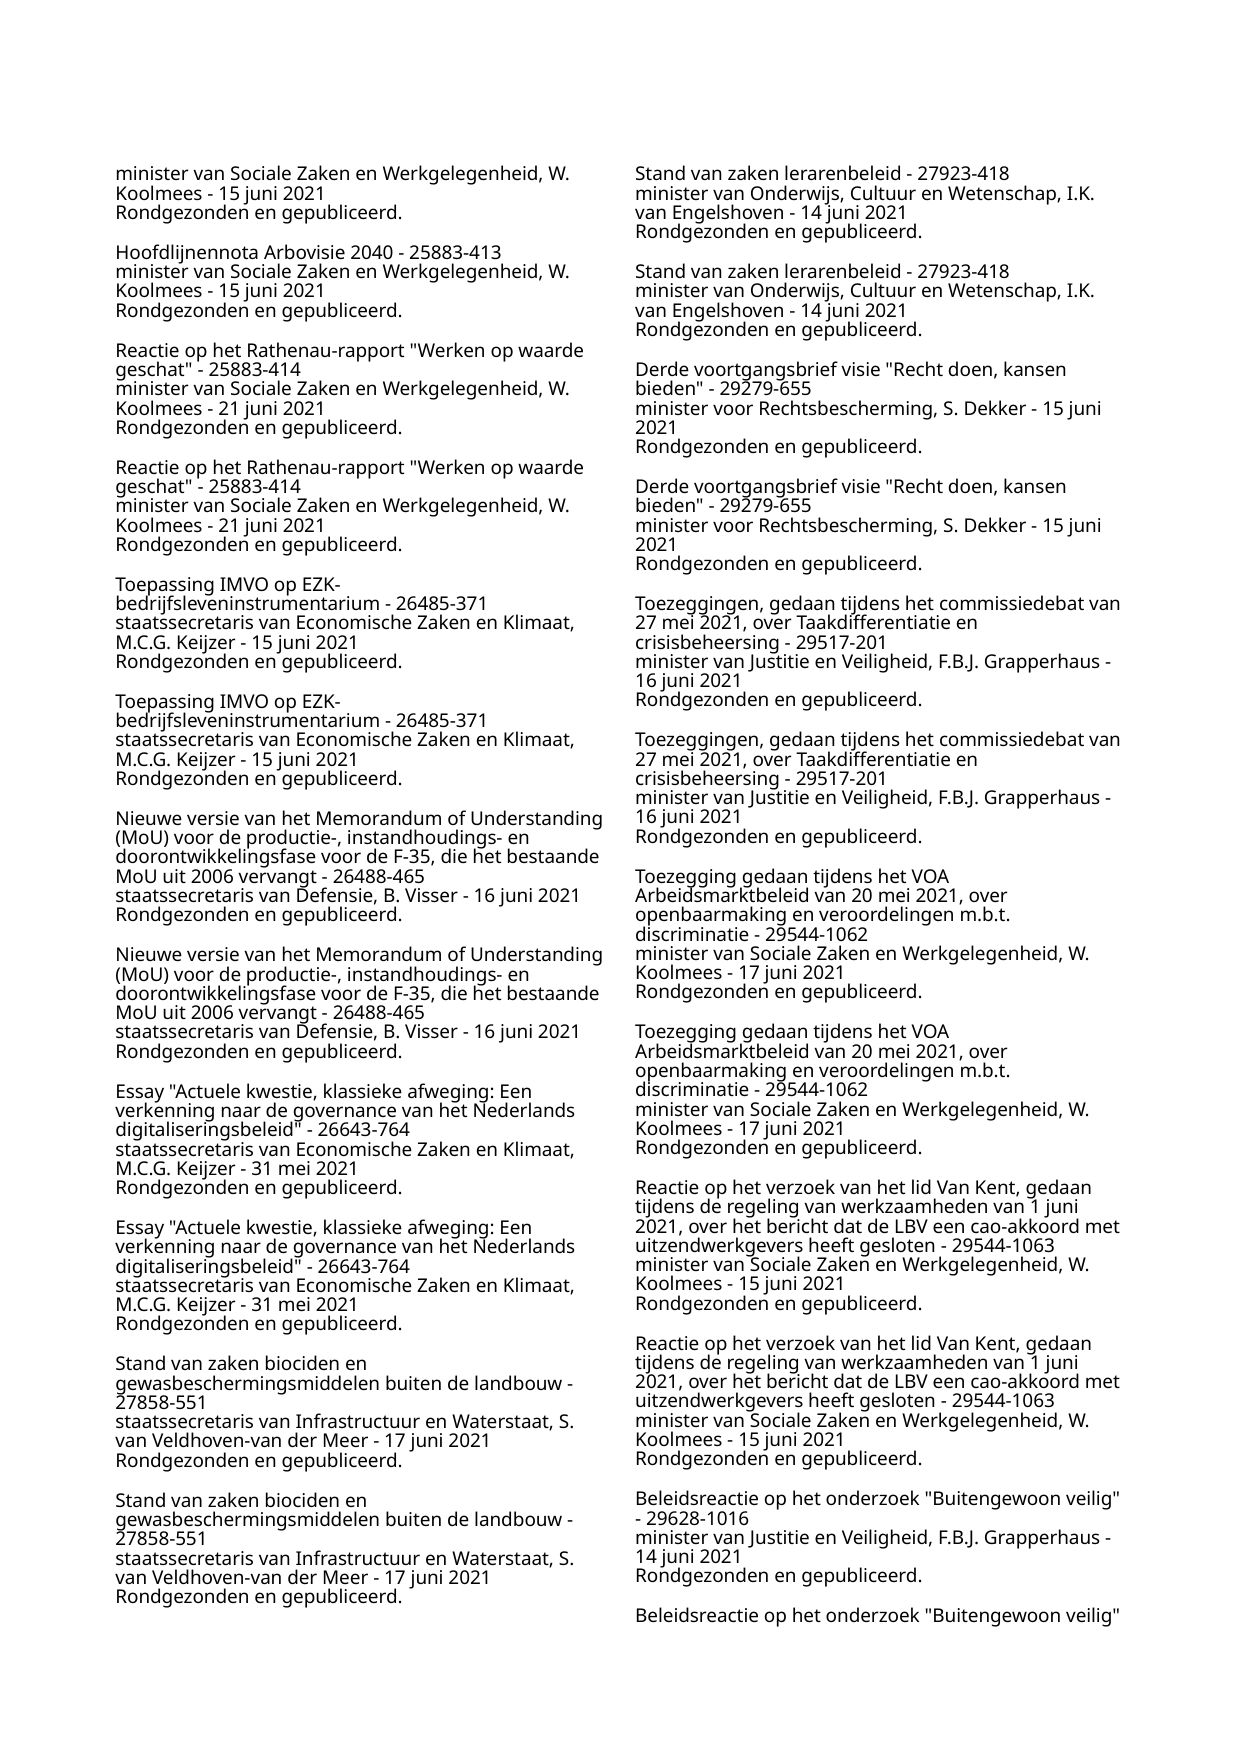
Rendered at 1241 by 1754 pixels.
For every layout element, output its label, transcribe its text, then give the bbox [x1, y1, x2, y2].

text minister van Sociale Zaken en Werkgelegenheid, W. Koolmees - 15 juni 2021 [115, 165, 605, 204]
text Hoofdlijnennota Arbovisie 2040 - 25883-413 [115, 244, 605, 263]
text Rondgezonden en gepubliceerd. [115, 204, 605, 223]
text Rondgezonden en gepubliceerd. [635, 555, 1125, 574]
text staatssecretaris van Economische Zaken en Klimaat, M.C.G. Keijzer - 31 mei 2021 [115, 1141, 605, 1179]
text minister van Sociale Zaken en Werkgelegenheid, W. Koolmees - 15 juni 2021 [115, 263, 605, 302]
text minister van Justitie en Veiligheid, F.B.J. Grapperhaus - 16 juni 2021 [635, 653, 1125, 691]
text Rondgezonden en gepubliceerd. [635, 1567, 1125, 1587]
text Essay "Actuele kwestie, klassieke afweging: Een verkenning naar de governance van het Nederlands digitaliseringsbeleid" - 26643-764 [115, 1219, 605, 1277]
text minister van Onderwijs, Cultuur en Wetenschap, I.K. van Engelshoven - 14 juni 2021 [635, 184, 1125, 223]
text minister van Sociale Zaken en Werkgelegenheid, W. Koolmees - 21 juni 2021 [115, 380, 605, 419]
text Beleidsreactie op het onderzoek "Buitengewoon veilig" - 29628-1016 [635, 1490, 1125, 1529]
text Rondgezonden en gepubliceerd. [115, 1452, 605, 1471]
text minister van Sociale Zaken en Werkgelegenheid, W. Koolmees - 17 juni 2021 [635, 945, 1125, 983]
text minister van Sociale Zaken en Werkgelegenheid, W. Koolmees - 15 juni 2021 [635, 1412, 1125, 1450]
text staatssecretaris van Economische Zaken en Klimaat, M.C.G. Keijzer - 15 juni 2021 [115, 731, 605, 770]
text Rondgezonden en gepubliceerd. [635, 691, 1125, 711]
text Rondgezonden en gepubliceerd. [115, 302, 605, 321]
text Beleidsreactie op het onderzoek "Buitengewoon veilig" [635, 1607, 1125, 1627]
text Rondgezonden en gepubliceerd. [635, 1139, 1125, 1158]
text Essay "Actuele kwestie, klassieke afweging: Een verkenning naar de governance van het Nederlands digitaliseringsbeleid" - 26643-764 [115, 1083, 605, 1141]
text Toepassing IMVO op EZK-bedrijfsleveninstrumentarium - 26485-371 [115, 576, 605, 614]
text staatssecretaris van Infrastructuur en Waterstaat, S. van Veldhoven-van der Meer - 17 juni 2021 [115, 1413, 605, 1452]
text Stand van zaken lerarenbeleid - 27923-418 [635, 165, 1125, 184]
text Rondgezonden en gepubliceerd. [115, 653, 605, 672]
text staatssecretaris van Economische Zaken en Klimaat, M.C.G. Keijzer - 31 mei 2021 [115, 1277, 605, 1315]
text staatssecretaris van Economische Zaken en Klimaat, M.C.G. Keijzer - 15 juni 2021 [115, 614, 605, 653]
text Rondgezonden en gepubliceerd. [635, 223, 1125, 242]
text Stand van zaken biociden en gewasbeschermingsmiddelen buiten de landbouw - 27858-551 [115, 1355, 605, 1413]
text Nieuwe versie van het Memorandum of Understanding (MoU) voor de productie-, instandhoudings- en doorontwikkelingsfase voor de F-35, die het bestaande MoU uit 2006 vervangt - 26488-465 [115, 946, 605, 1023]
text Reactie op het verzoek van het lid Van Kent, gedaan tijdens de regeling van werkzaamheden van 1 juni 2021, over het bericht dat de LBV een cao-akkoord met uitzendwerkgevers heeft gesloten - 29544-1063 [635, 1335, 1125, 1412]
text minister voor Rechtsbescherming, S. Dekker - 15 juni 2021 [635, 399, 1125, 438]
text Toezegging gedaan tijdens het VOA Arbeidsmarktbeleid van 20 mei 2021, over openbaarmaking en veroordelingen m.b.t. discriminatie - 29544-1062 [635, 1023, 1125, 1101]
text Reactie op het Rathenau-rapport "Werken op waarde geschat" - 25883-414 [115, 459, 605, 497]
text Rondgezonden en gepubliceerd. [115, 770, 605, 789]
text Nieuwe versie van het Memorandum of Understanding (MoU) voor de productie-, instandhoudings- en doorontwikkelingsfase voor de F-35, die het bestaande MoU uit 2006 vervangt - 26488-465 [115, 810, 605, 887]
text Rondgezonden en gepubliceerd. [115, 1588, 605, 1607]
text Rondgezonden en gepubliceerd. [635, 438, 1125, 457]
text staatssecretaris van Defensie, B. Visser - 16 juni 2021 [115, 887, 605, 906]
text Rondgezonden en gepubliceerd. [115, 906, 605, 926]
text Rondgezonden en gepubliceerd. [635, 828, 1125, 847]
text Toezeggingen, gedaan tijdens het commissiedebat van 27 mei 2021, over Taakdifferentiatie en crisisbeheersing - 29517-201 [635, 595, 1125, 653]
text minister van Sociale Zaken en Werkgelegenheid, W. Koolmees - 15 juni 2021 [635, 1256, 1125, 1295]
text Rondgezonden en gepubliceerd. [115, 536, 605, 555]
text minister van Sociale Zaken en Werkgelegenheid, W. Koolmees - 17 juni 2021 [635, 1101, 1125, 1139]
text staatssecretaris van Defensie, B. Visser - 16 juni 2021 [115, 1023, 605, 1043]
text minister van Justitie en Veiligheid, F.B.J. Grapperhaus - 16 juni 2021 [635, 789, 1125, 828]
text Rondgezonden en gepubliceerd. [635, 1450, 1125, 1469]
text minister van Justitie en Veiligheid, F.B.J. Grapperhaus - 14 juni 2021 [635, 1529, 1125, 1567]
text minister van Onderwijs, Cultuur en Wetenschap, I.K. van Engelshoven - 14 juni 2021 [635, 282, 1125, 321]
text Stand van zaken biociden en gewasbeschermingsmiddelen buiten de landbouw - 27858-551 [115, 1492, 605, 1549]
text Toepassing IMVO op EZK-bedrijfsleveninstrumentarium - 26485-371 [115, 693, 605, 731]
text Rondgezonden en gepubliceerd. [115, 419, 605, 438]
text Stand van zaken lerarenbeleid - 27923-418 [635, 263, 1125, 282]
text Rondgezonden en gepubliceerd. [115, 1179, 605, 1198]
text Rondgezonden en gepubliceerd. [635, 1295, 1125, 1314]
text Derde voortgangsbrief visie "Recht doen, kansen bieden" - 29279-655 [635, 478, 1125, 517]
text Reactie op het Rathenau-rapport "Werken op waarde geschat" - 25883-414 [115, 342, 605, 380]
text Toezeggingen, gedaan tijdens het commissiedebat van 27 mei 2021, over Taakdifferentiatie en crisisbeheersing - 29517-201 [635, 731, 1125, 789]
text minister van Sociale Zaken en Werkgelegenheid, W. Koolmees - 21 juni 2021 [115, 497, 605, 536]
text Derde voortgangsbrief visie "Recht doen, kansen bieden" - 29279-655 [635, 361, 1125, 399]
text Rondgezonden en gepubliceerd. [115, 1043, 605, 1062]
text Rondgezonden en gepubliceerd. [635, 321, 1125, 340]
text Toezegging gedaan tijdens het VOA Arbeidsmarktbeleid van 20 mei 2021, over openbaarmaking en veroordelingen m.b.t. discriminatie - 29544-1062 [635, 868, 1125, 945]
text minister voor Rechtsbescherming, S. Dekker - 15 juni 2021 [635, 517, 1125, 555]
text Rondgezonden en gepubliceerd. [635, 983, 1125, 1003]
text staatssecretaris van Infrastructuur en Waterstaat, S. van Veldhoven-van der Meer - 17 juni 2021 [115, 1549, 605, 1588]
text Rondgezonden en gepubliceerd. [115, 1315, 605, 1335]
text Reactie op het verzoek van het lid Van Kent, gedaan tijdens de regeling van werkzaamheden van 1 juni 2021, over het bericht dat de LBV een cao-akkoord met uitzendwerkgevers heeft gesloten - 29544-1063 [635, 1179, 1125, 1256]
